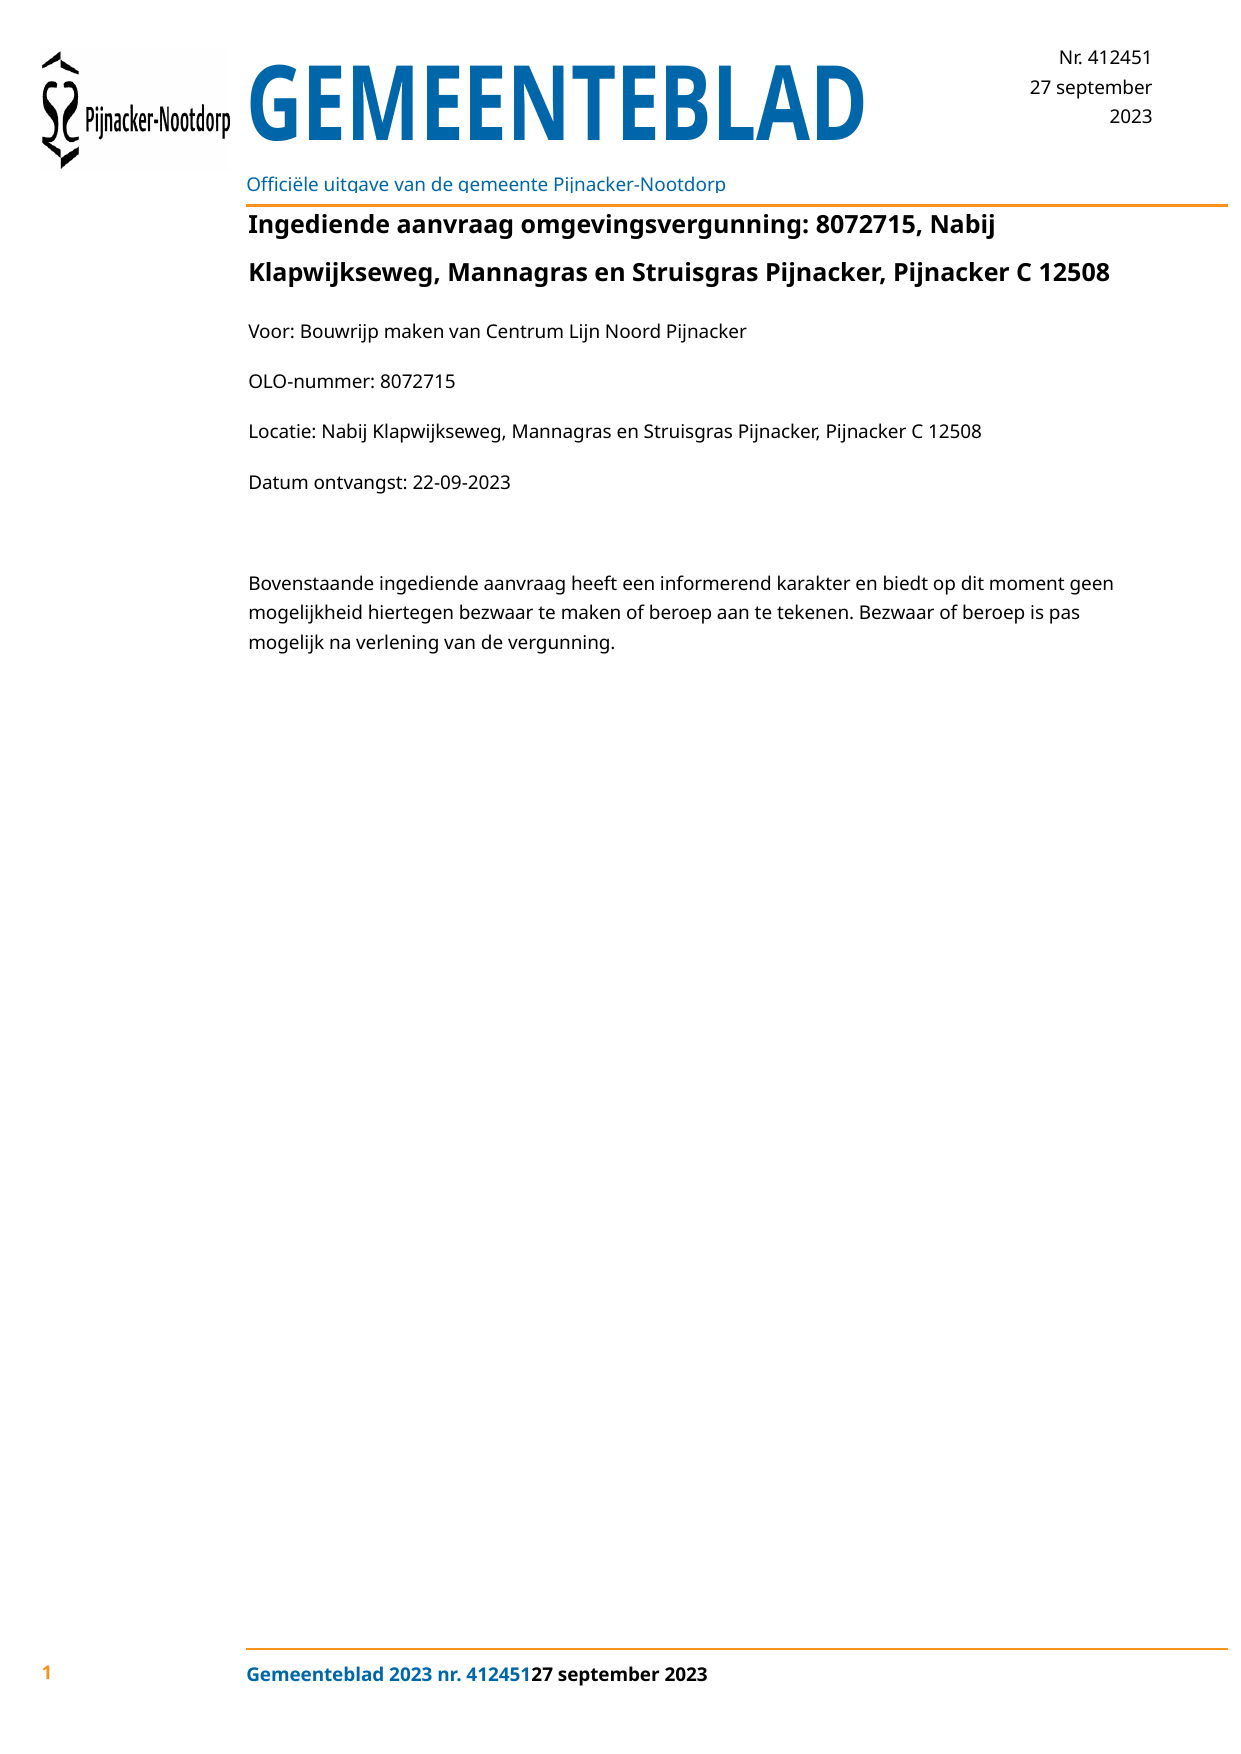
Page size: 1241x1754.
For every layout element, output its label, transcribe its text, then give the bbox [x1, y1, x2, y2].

text Voor: Bouwrijp maken van Centrum Lijn Noord Pijnacker [248, 318, 1152, 344]
text Ingediende aanvraag omgevingsvergunning: 8072715, Nabij Klapwijkseweg, Mannagras en Struisgras Pijnacker, Pijnacker C 12508 [248, 207, 1152, 288]
text Bovenstaande ingediende aanvraag heeft een informerend karakter en biedt op dit moment geen mogelijkheid hiertegen bezwaar te maken of beroep aan te tekenen. Bezwaar of beroep is pas mogelijk na verlening van de vergunning. [248, 570, 1152, 655]
text Datum ontvangst: 22-09-2023 [248, 469, 1152, 495]
text Locatie: Nabij Klapwijkseweg, Mannagras en Struisgras Pijnacker, Pijnacker C 12508 [248, 419, 1152, 444]
text OLO-nummer: 8072715 [248, 368, 1152, 394]
picture [41, 47, 231, 172]
